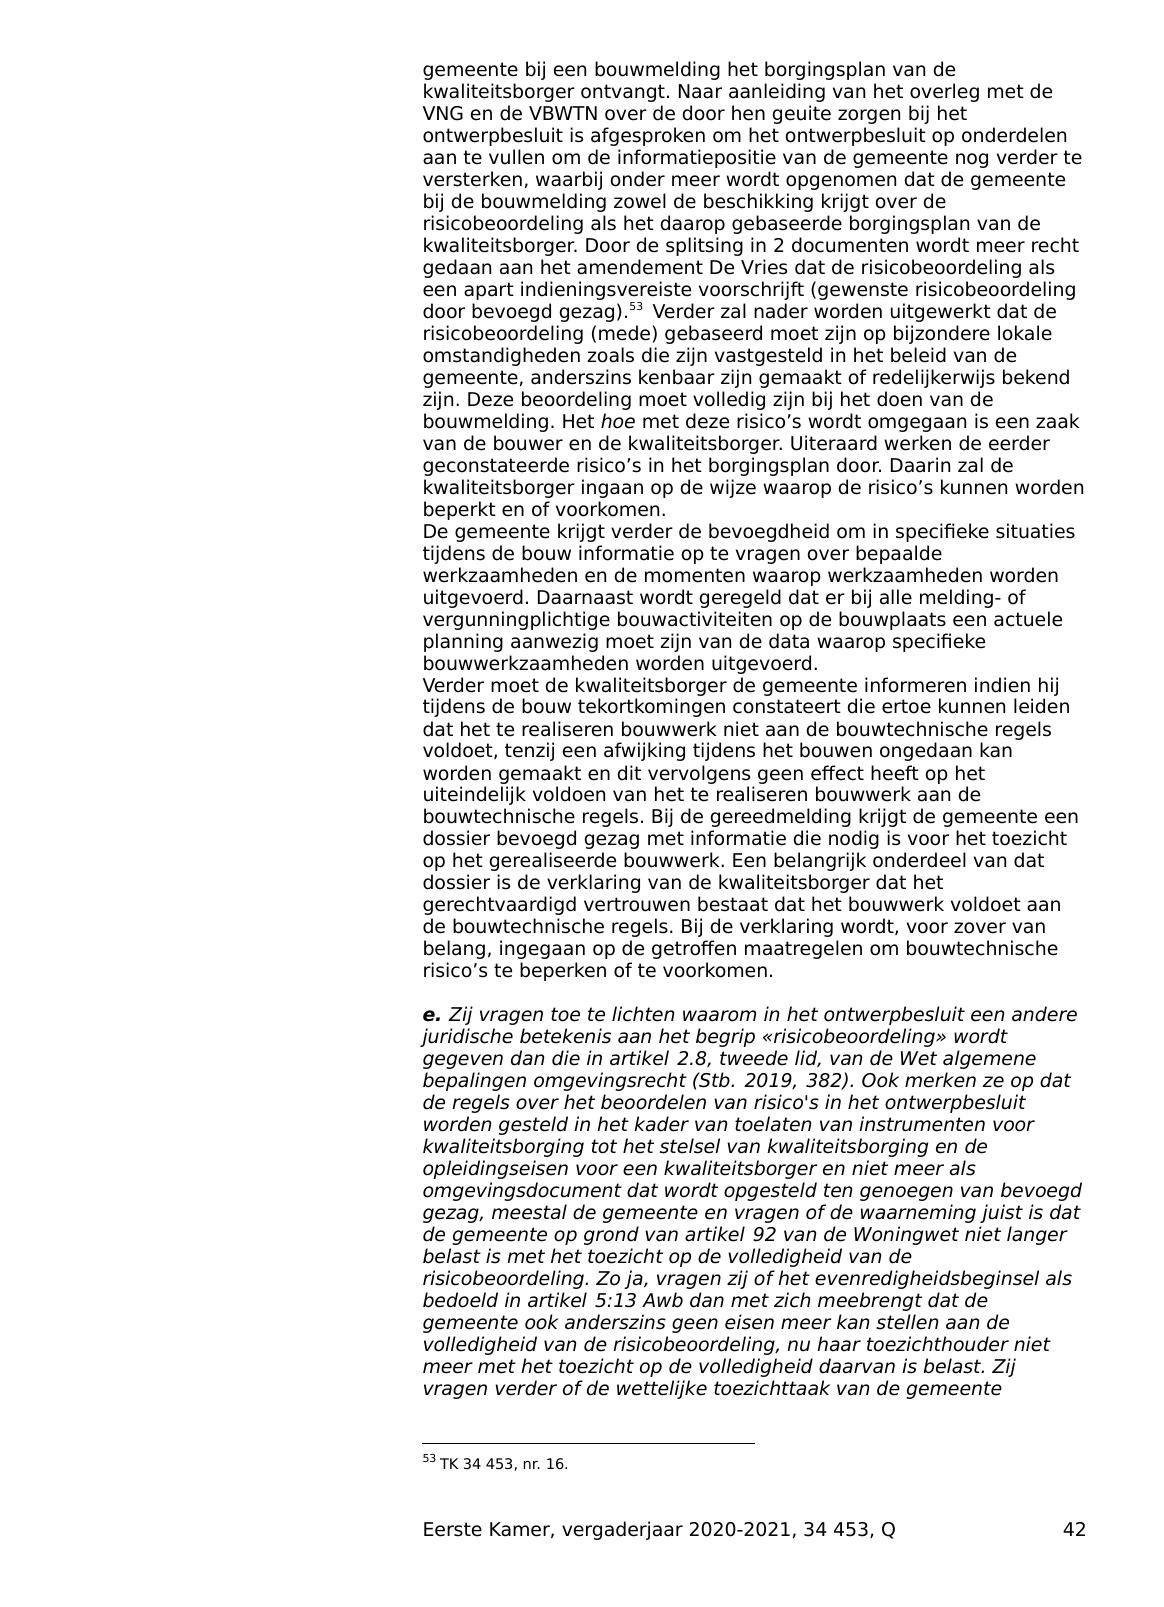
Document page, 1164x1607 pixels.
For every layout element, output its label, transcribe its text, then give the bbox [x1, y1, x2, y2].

text De gemeente krijgt verder de bevoegdheid om in specifieke situaties tijdens de bouw informatie op te vragen over bepaalde werkzaamheden en de momenten waarop werkzaamheden worden uitgevoerd. Daarnaast wordt geregeld dat er bij alle melding- of vergunningplichtige bouwactiviteiten op de bouwplaats een actuele planning aanwezig moet zijn van de data waarop specifieke bouwwerkzaamheden worden uitgevoerd. [422, 521, 1087, 674]
text gemeente bij een bouwmelding het borgingsplan van de kwaliteitsborger ontvangt. Naar aanleiding van het overleg met de VNG en de VBWTN over de door hen geuite zorgen bij het ontwerpbesluit is afgesproken om het ontwerpbesluit op onderdelen aan te vullen om de informatiepositie van de gemeente nog verder te versterken, waarbij onder meer wordt opgenomen dat de gemeente bij de bouwmelding zowel de beschikking krijgt over de risicobeoordeling als het daarop gebaseerde borgingsplan van de kwaliteitsborger. Door de splitsing in 2 documenten wordt meer recht gedaan aan het amendement De Vries dat de risicobeoordeling als een apart indieningsvereiste voorschrijft (gewenste risicobeoordeling door bevoegd gezag). Verder zal nader worden uitgewerkt dat de risicobeoordeling (mede) gebaseerd moet zijn op bijzondere lokale omstandigheden zoals die zijn vastgesteld in het beleid van de gemeente, anderszins kenbaar zijn gemaakt of redelijkerwijs bekend zijn. Deze beoordeling moet volledig zijn bij het doen van de bouwmelding. Het hoe met deze risico’s wordt omgegaan is een zaak van de bouwer en de kwaliteitsborger. Uiteraard werken de eerder geconstateerde risico’s in het borgingsplan door. Daarin zal de kwaliteitsborger ingaan op de wijze waarop de risico’s kunnen worden beperkt en of voorkomen. [422, 59, 1087, 521]
text e. Zij vragen toe te lichten waarom in het ontwerpbesluit een andere juridische betekenis aan het begrip «risicobeoordeling» wordt gegeven dan die in artikel 2.8, tweede lid, van de Wet algemene bepalingen omgevingsrecht (Stb. 2019, 382). Ook merken ze op dat de regels over het beoordelen van risico's in het ontwerpbesluit worden gesteld in het kader van toelaten van instrumenten voor kwaliteitsborging tot het stelsel van kwaliteitsborging en de opleidingseisen voor een kwaliteitsborger en niet meer als omgevingsdocument dat wordt opgesteld ten genoegen van bevoegd gezag, meestal de gemeente en vragen of de waarneming juist is dat de gemeente op grond van artikel 92 van de Woningwet niet langer belast is met het toezicht op de volledigheid van de risicobeoordeling. Zo ja, vragen zij of het evenredigheidsbeginsel als bedoeld in artikel 5:13 Awb dan met zich meebrengt dat de gemeente ook anderszins geen eisen meer kan stellen aan de volledigheid van de risicobeoordeling, nu haar toezichthouder niet meer met het toezicht op de volledigheid daarvan is belast. Zij vragen verder of de wettelijke toezichttaak van de gemeente [422, 1004, 1087, 1400]
text Verder moet de kwaliteitsborger de gemeente informeren indien hij tijdens de bouw tekortkomingen constateert die ertoe kunnen leiden dat het te realiseren bouwwerk niet aan de bouwtechnische regels voldoet, tenzij een afwijking tijdens het bouwen ongedaan kan worden gemaakt en dit vervolgens geen effect heeft op het uiteindelijk voldoen van het te realiseren bouwwerk aan de bouwtechnische regels. Bij de gereedmelding krijgt de gemeente een dossier bevoegd gezag met informatie die nodig is voor het toezicht op het gerealiseerde bouwwerk. Een belangrijk onderdeel van dat dossier is de verklaring van de kwaliteitsborger dat het gerechtvaardigd vertrouwen bestaat dat het bouwwerk voldoet aan de bouwtechnische regels. Bij de verklaring wordt, voor zover van belang, ingegaan op de getroffen maatregelen om bouwtechnische risico’s te beperken of te voorkomen. [422, 674, 1087, 982]
text TK 34 453, nr. 16. [422, 1452, 1087, 1474]
